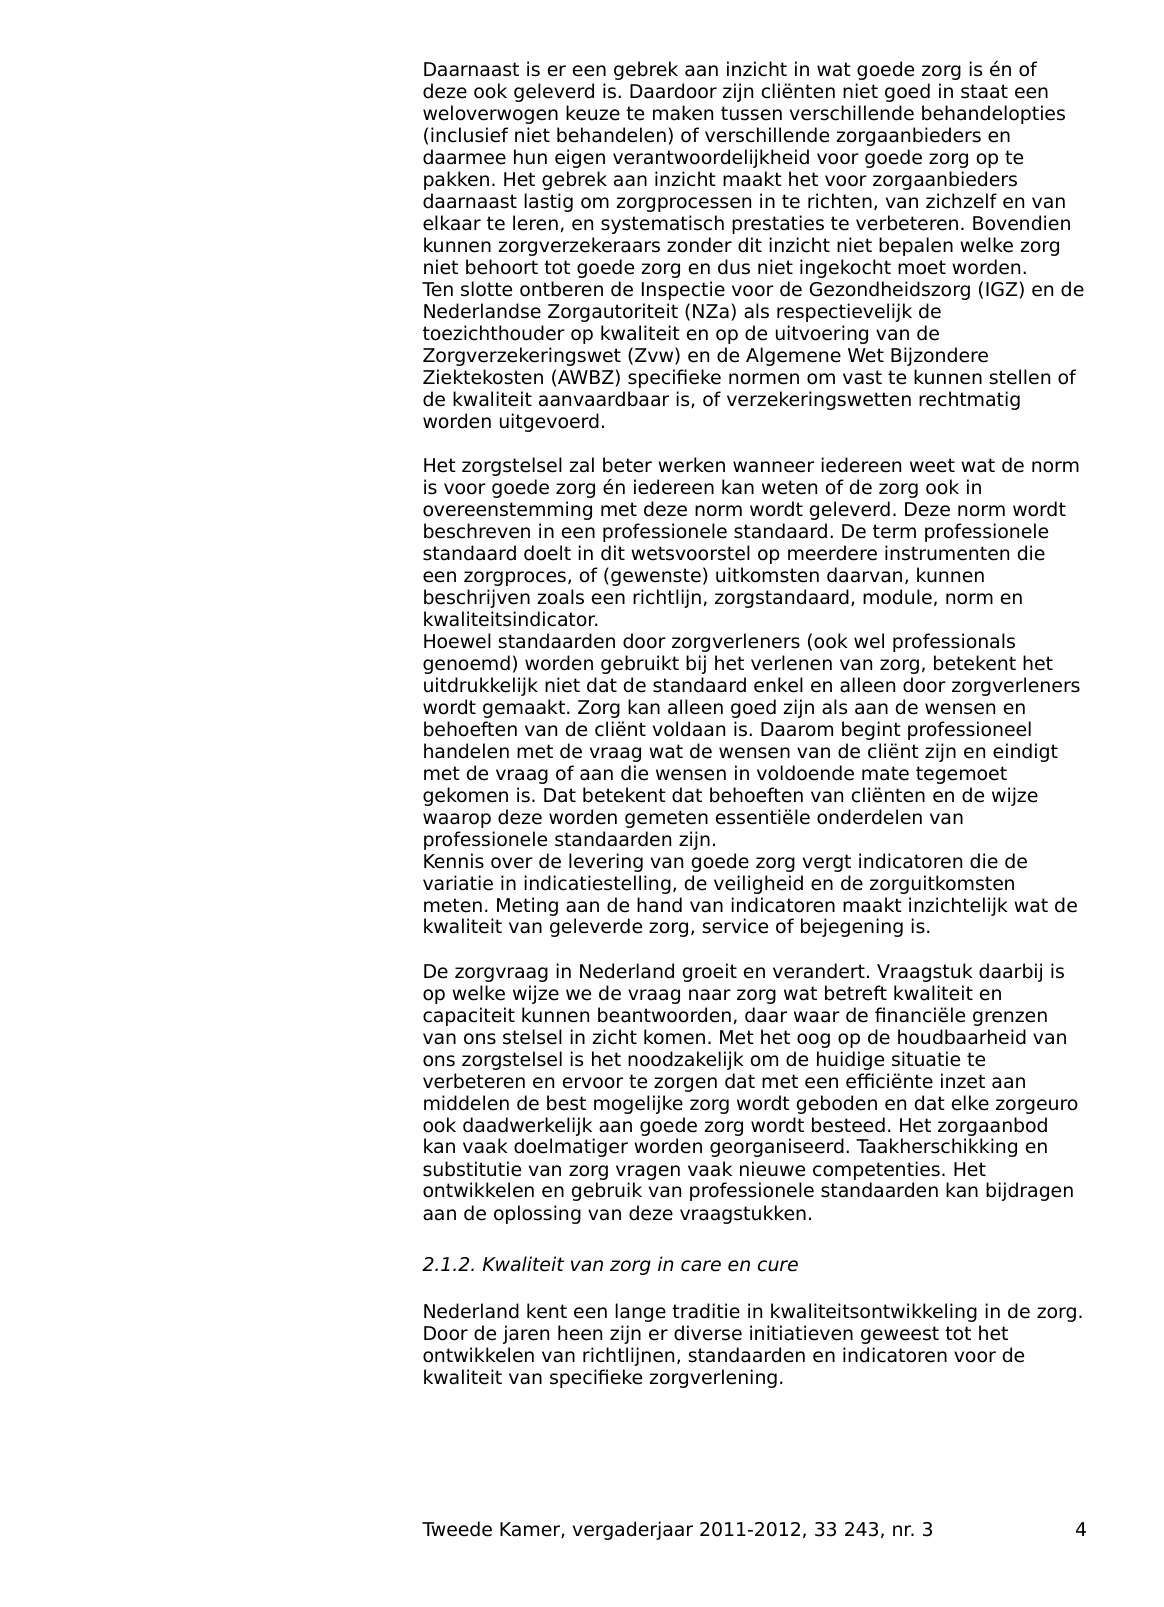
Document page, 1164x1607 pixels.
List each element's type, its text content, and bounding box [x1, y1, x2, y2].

text Hoewel standaarden door zorgverleners (ook wel professionals genoemd) worden gebruikt bij het verlenen van zorg, betekent het uitdrukkelijk niet dat de standaard enkel en alleen door zorgverleners wordt gemaakt. Zorg kan alleen goed zijn als aan de wensen en behoeften van de cliënt voldaan is. Daarom begint professioneel handelen met de vraag wat de wensen van de cliënt zijn en eindigt met de vraag of aan die wensen in voldoende mate tegemoet gekomen is. Dat betekent dat behoeften van cliënten en de wijze waarop deze worden gemeten essentiële onderdelen van professionele standaarden zijn. [422, 631, 1087, 851]
text Nederland kent een lange traditie in kwaliteitsontwikkeling in de zorg. Door de jaren heen zijn er diverse initiatieven geweest tot het ontwikkelen van richtlijnen, standaarden en indicatoren voor de kwaliteit van specifieke zorgverlening. [422, 1301, 1087, 1389]
text Kennis over de levering van goede zorg vergt indicatoren die de variatie in indicatiestelling, de veiligheid en de zorguitkomsten meten. Meting aan de hand van indicatoren maakt inzichtelijk wat de kwaliteit van geleverde zorg, service of bejegening is. [422, 851, 1087, 938]
text De zorgvraag in Nederland groeit en verandert. Vraagstuk daarbij is op welke wijze we de vraag naar zorg wat betreft kwaliteit en capaciteit kunnen beantwoorden, daar waar de financiële grenzen van ons stelsel in zicht komen. Met het oog op de houdbaarheid van ons zorgstelsel is het noodzakelijk om de huidige situatie te verbeteren en ervoor te zorgen dat met een efficiënte inzet aan middelen de best mogelijke zorg wordt geboden en dat elke zorgeuro ook daadwerkelijk aan goede zorg wordt besteed. Het zorgaanbod kan vaak doelmatiger worden georganiseerd. Taakherschikking en substitutie van zorg vragen vaak nieuwe competenties. Het ontwikkelen en gebruik van professionele standaarden kan bijdragen aan de oplossing van deze vraagstukken. [422, 961, 1087, 1224]
text Daarnaast is er een gebrek aan inzicht in wat goede zorg is én of deze ook geleverd is. Daardoor zijn cliënten niet goed in staat een weloverwogen keuze te maken tussen verschillende behandelopties (inclusief niet behandelen) of verschillende zorgaanbieders en daarmee hun eigen verantwoordelijkheid voor goede zorg op te pakken. Het gebrek aan inzicht maakt het voor zorgaanbieders daarnaast lastig om zorgprocessen in te richten, van zichzelf en van elkaar te leren, en systematisch prestaties te verbeteren. Bovendien kunnen zorgverzekeraars zonder dit inzicht niet bepalen welke zorg niet behoort tot goede zorg en dus niet ingekocht moet worden. [422, 59, 1087, 279]
text Het zorgstelsel zal beter werken wanneer iedereen weet wat de norm is voor goede zorg én iedereen kan weten of de zorg ook in overeenstemming met deze norm wordt geleverd. Deze norm wordt beschreven in een professionele standaard. De term professionele standaard doelt in dit wetsvoorstel op meerdere instrumenten die een zorgproces, of (gewenste) uitkomsten daarvan, kunnen beschrijven zoals een richtlijn, zorgstandaard, module, norm en kwaliteitsindicator. [422, 455, 1087, 631]
subtitle 2.1.2. Kwaliteit van zorg in care en cure [422, 1254, 1087, 1276]
text Ten slotte ontberen de Inspectie voor de Gezondheidszorg (IGZ) en de Nederlandse Zorgautoriteit (NZa) als respectievelijk de toezichthouder op kwaliteit en op de uitvoering van de Zorgverzekeringswet (Zvw) en de Algemene Wet Bijzondere Ziektekosten (AWBZ) specifieke normen om vast te kunnen stellen of de kwaliteit aanvaardbaar is, of verzekeringswetten rechtmatig worden uitgevoerd. [422, 279, 1087, 433]
